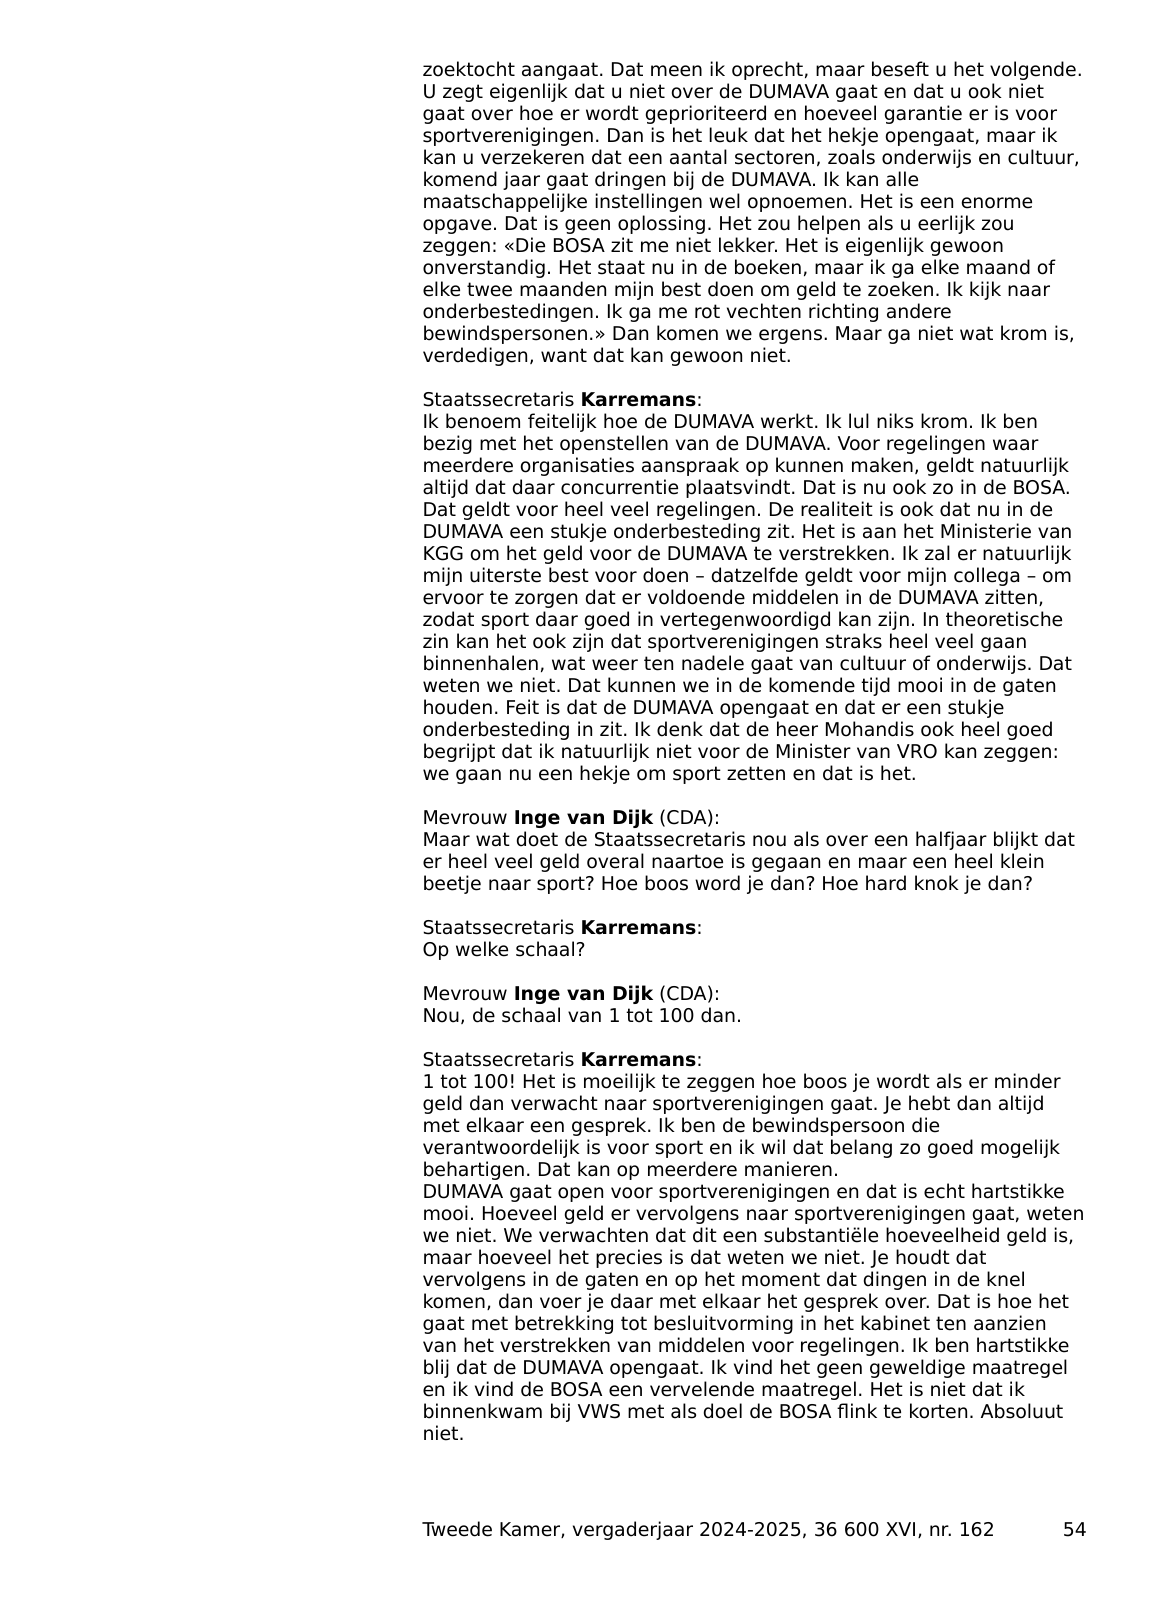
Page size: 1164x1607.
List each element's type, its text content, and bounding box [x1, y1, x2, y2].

text Mevrouw Inge van Dijk (CDA): [422, 983, 1087, 1005]
text 1 tot 100! Het is moeilijk te zeggen hoe boos je wordt als er minder geld dan verwacht naar sportverenigingen gaat. Je hebt dan altijd met elkaar een gesprek. Ik ben de bewindspersoon die verantwoordelijk is voor sport en ik wil dat belang zo goed mogelijk behartigen. Dat kan op meerdere manieren. [422, 1071, 1087, 1181]
text Maar wat doet de Staatssecretaris nou als over een halfjaar blijkt dat er heel veel geld overal naartoe is gegaan en maar een heel klein beetje naar sport? Hoe boos word je dan? Hoe hard knok je dan? [422, 829, 1087, 895]
text Staatssecretaris Karremans: [422, 389, 1087, 411]
text Staatssecretaris Karremans: [422, 1049, 1087, 1071]
text Nou, de schaal van 1 tot 100 dan. [422, 1005, 1087, 1027]
text DUMAVA gaat open voor sportverenigingen en dat is echt hartstikke mooi. Hoeveel geld er vervolgens naar sportverenigingen gaat, weten we niet. We verwachten dat dit een substantiële hoeveelheid geld is, maar hoeveel het precies is dat weten we niet. Je houdt dat vervolgens in de gaten en op het moment dat dingen in de knel komen, dan voer je daar met elkaar het gesprek over. Dat is hoe het gaat met betrekking tot besluitvorming in het kabinet ten aanzien van het verstrekken van middelen voor regelingen. Ik ben hartstikke blij dat de DUMAVA opengaat. Ik vind het geen geweldige maatregel en ik vind de BOSA een vervelende maatregel. Het is niet dat ik binnenkwam bij VWS met als doel de BOSA flink te korten. Absoluut niet. [422, 1181, 1087, 1445]
text Op welke schaal? [422, 939, 1087, 961]
text zoektocht aangaat. Dat meen ik oprecht, maar beseft u het volgende. U zegt eigenlijk dat u niet over de DUMAVA gaat en dat u ook niet gaat over hoe er wordt geprioriteerd en hoeveel garantie er is voor sportverenigingen. Dan is het leuk dat het hekje opengaat, maar ik kan u verzekeren dat een aantal sectoren, zoals onderwijs en cultuur, komend jaar gaat dringen bij de DUMAVA. Ik kan alle maatschappelijke instellingen wel opnoemen. Het is een enorme opgave. Dat is geen oplossing. Het zou helpen als u eerlijk zou zeggen: «Die BOSA zit me niet lekker. Het is eigenlijk gewoon onverstandig. Het staat nu in de boeken, maar ik ga elke maand of elke twee maanden mijn best doen om geld te zoeken. Ik kijk naar onderbestedingen. Ik ga me rot vechten richting andere bewindspersonen.» Dan komen we ergens. Maar ga niet wat krom is, verdedigen, want dat kan gewoon niet. [422, 59, 1087, 367]
text Ik benoem feitelijk hoe de DUMAVA werkt. Ik lul niks krom. Ik ben bezig met het openstellen van de DUMAVA. Voor regelingen waar meerdere organisaties aanspraak op kunnen maken, geldt natuurlijk altijd dat daar concurrentie plaatsvindt. Dat is nu ook zo in de BOSA. Dat geldt voor heel veel regelingen. De realiteit is ook dat nu in de DUMAVA een stukje onderbesteding zit. Het is aan het Ministerie van KGG om het geld voor de DUMAVA te verstrekken. Ik zal er natuurlijk mijn uiterste best voor doen – datzelfde geldt voor mijn collega – om ervoor te zorgen dat er voldoende middelen in de DUMAVA zitten, zodat sport daar goed in vertegenwoordigd kan zijn. In theoretische zin kan het ook zijn dat sportverenigingen straks heel veel gaan binnenhalen, wat weer ten nadele gaat van cultuur of onderwijs. Dat weten we niet. Dat kunnen we in de komende tijd mooi in de gaten houden. Feit is dat de DUMAVA opengaat en dat er een stukje onderbesteding in zit. Ik denk dat de heer Mohandis ook heel goed begrijpt dat ik natuurlijk niet voor de Minister van VRO kan zeggen: we gaan nu een hekje om sport zetten en dat is het. [422, 411, 1087, 784]
text Mevrouw Inge van Dijk (CDA): [422, 807, 1087, 829]
text Staatssecretaris Karremans: [422, 917, 1087, 939]
